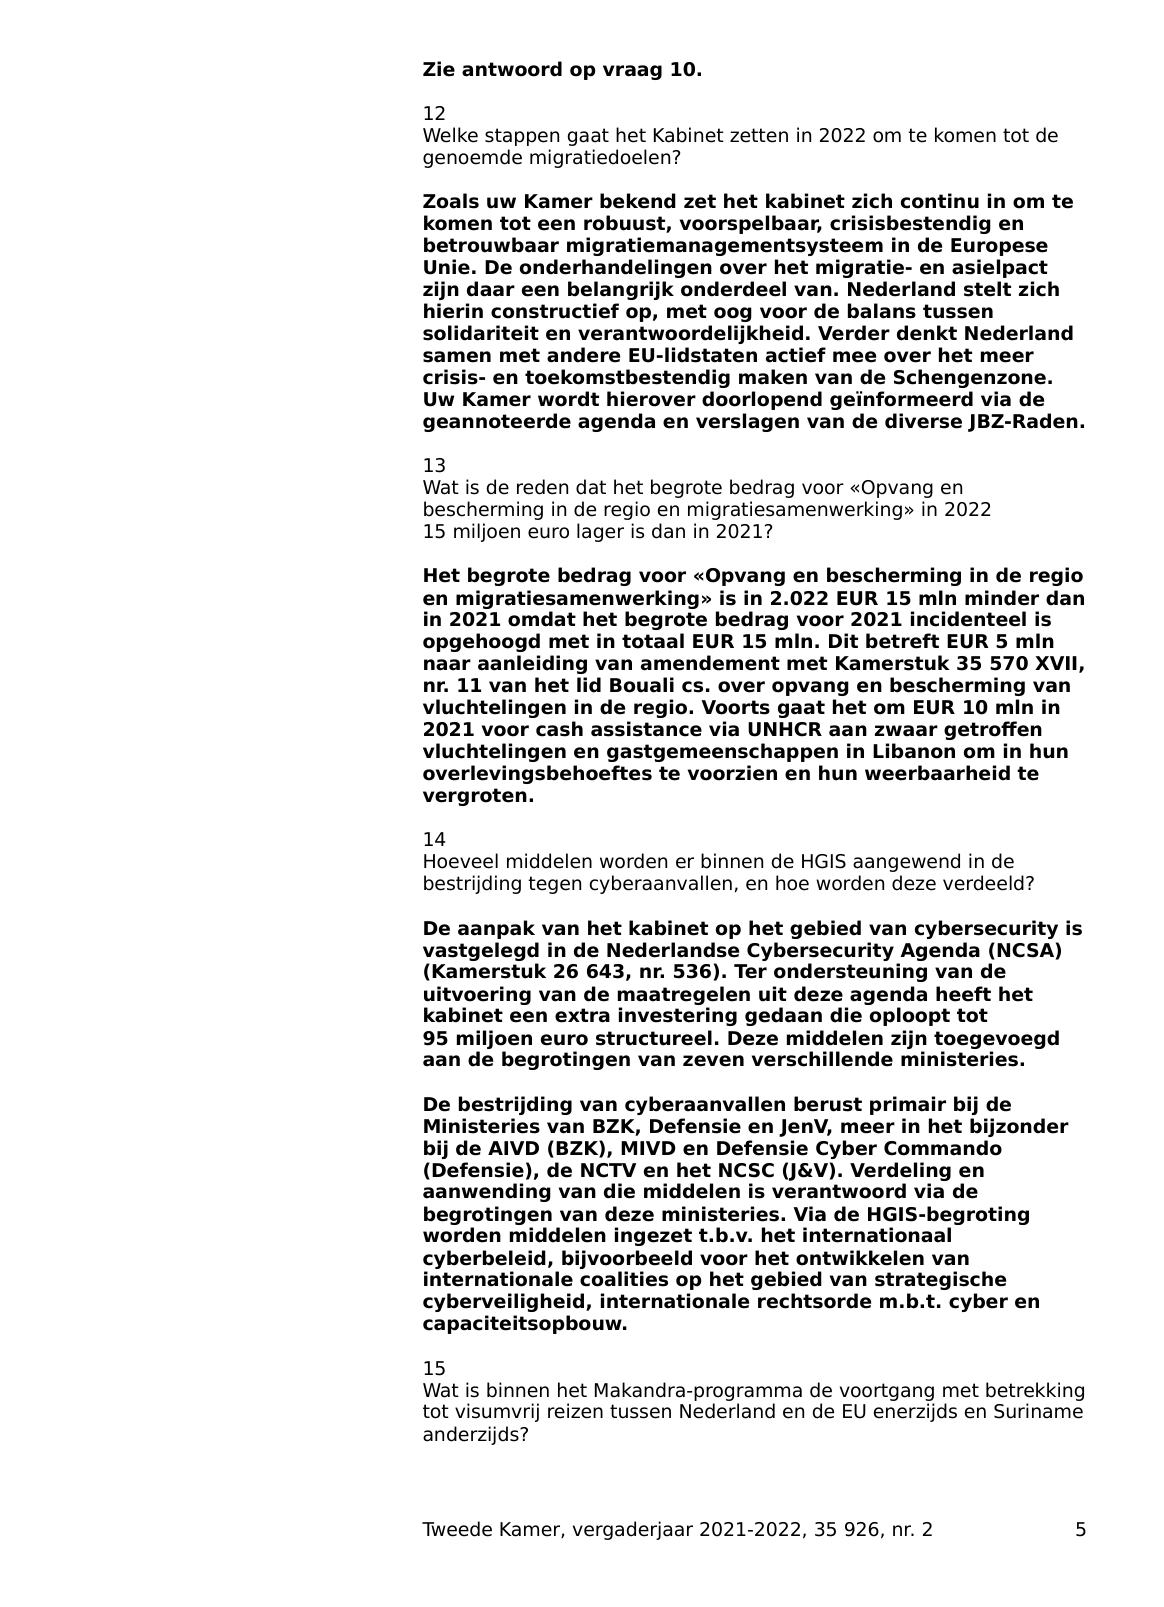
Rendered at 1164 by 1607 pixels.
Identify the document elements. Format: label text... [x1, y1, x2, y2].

text Wat is binnen het Makandra-programma de voortgang met betrekking tot visumvrij reizen tussen Nederland en de EU enerzijds en Suriname anderzijds? [422, 1379, 1087, 1445]
text Zie antwoord op vraag 10. [422, 59, 1087, 81]
text 12 [422, 103, 1087, 125]
text Wat is de reden dat het begrote bedrag voor «Opvang en bescherming in de regio en migratiesamenwerking» in 2022 15 miljoen euro lager is dan in 2021? [422, 477, 1087, 543]
text De bestrijding van cyberaanvallen berust primair bij de Ministeries van BZK, Defensie en JenV, meer in het bijzonder bij de AIVD (BZK), MIVD en Defensie Cyber Commando (Defensie), de NCTV en het NCSC (J&V). Verdeling en aanwending van die middelen is verantwoord via de begrotingen van deze ministeries. Via de HGIS-begroting worden middelen ingezet t.b.v. het internationaal cyberbeleid, bijvoorbeeld voor het ontwikkelen van internationale coalities op het gebied van strategische cyberveiligheid, internationale rechtsorde m.b.t. cyber en capaciteitsopbouw. [422, 1093, 1087, 1335]
text 15 [422, 1357, 1087, 1379]
text Hoeveel middelen worden er binnen de HGIS aangewend in de bestrijding tegen cyberaanvallen, en hoe worden deze verdeeld? [422, 851, 1087, 895]
text Welke stappen gaat het Kabinet zetten in 2022 om te komen tot de genoemde migratiedoelen? [422, 125, 1087, 169]
text 13 [422, 455, 1087, 477]
text 14 [422, 829, 1087, 851]
text Zoals uw Kamer bekend zet het kabinet zich continu in om te komen tot een robuust, voorspelbaar, crisisbestendig en betrouwbaar migratiemanagementsysteem in de Europese Unie. De onderhandelingen over het migratie- en asielpact zijn daar een belangrijk onderdeel van. Nederland stelt zich hierin constructief op, met oog voor de balans tussen solidariteit en verantwoordelijkheid. Verder denkt Nederland samen met andere EU-lidstaten actief mee over het meer crisis- en toekomstbestendig maken van de Schengenzone. Uw Kamer wordt hierover doorlopend geïnformeerd via de geannoteerde agenda en verslagen van de diverse JBZ-Raden. [422, 191, 1087, 433]
text De aanpak van het kabinet op het gebied van cybersecurity is vastgelegd in de Nederlandse Cybersecurity Agenda (NCSA) (Kamerstuk 26 643, nr. 536). Ter ondersteuning van de uitvoering van de maatregelen uit deze agenda heeft het kabinet een extra investering gedaan die oploopt tot 95 miljoen euro structureel. Deze middelen zijn toegevoegd aan de begrotingen van zeven verschillende ministeries. [422, 917, 1087, 1071]
text Het begrote bedrag voor «Opvang en bescherming in de regio en migratiesamenwerking» is in 2.022 EUR 15 mln minder dan in 2021 omdat het begrote bedrag voor 2021 incidenteel is opgehoogd met in totaal EUR 15 mln. Dit betreft EUR 5 mln naar aanleiding van amendement met Kamerstuk 35 570 XVII, nr. 11 van het lid Bouali cs. over opvang en bescherming van vluchtelingen in de regio. Voorts gaat het om EUR 10 mln in 2021 voor cash assistance via UNHCR aan zwaar getroffen vluchtelingen en gastgemeenschappen in Libanon om in hun overlevingsbehoeftes te voorzien en hun weerbaarheid te vergroten. [422, 565, 1087, 807]
